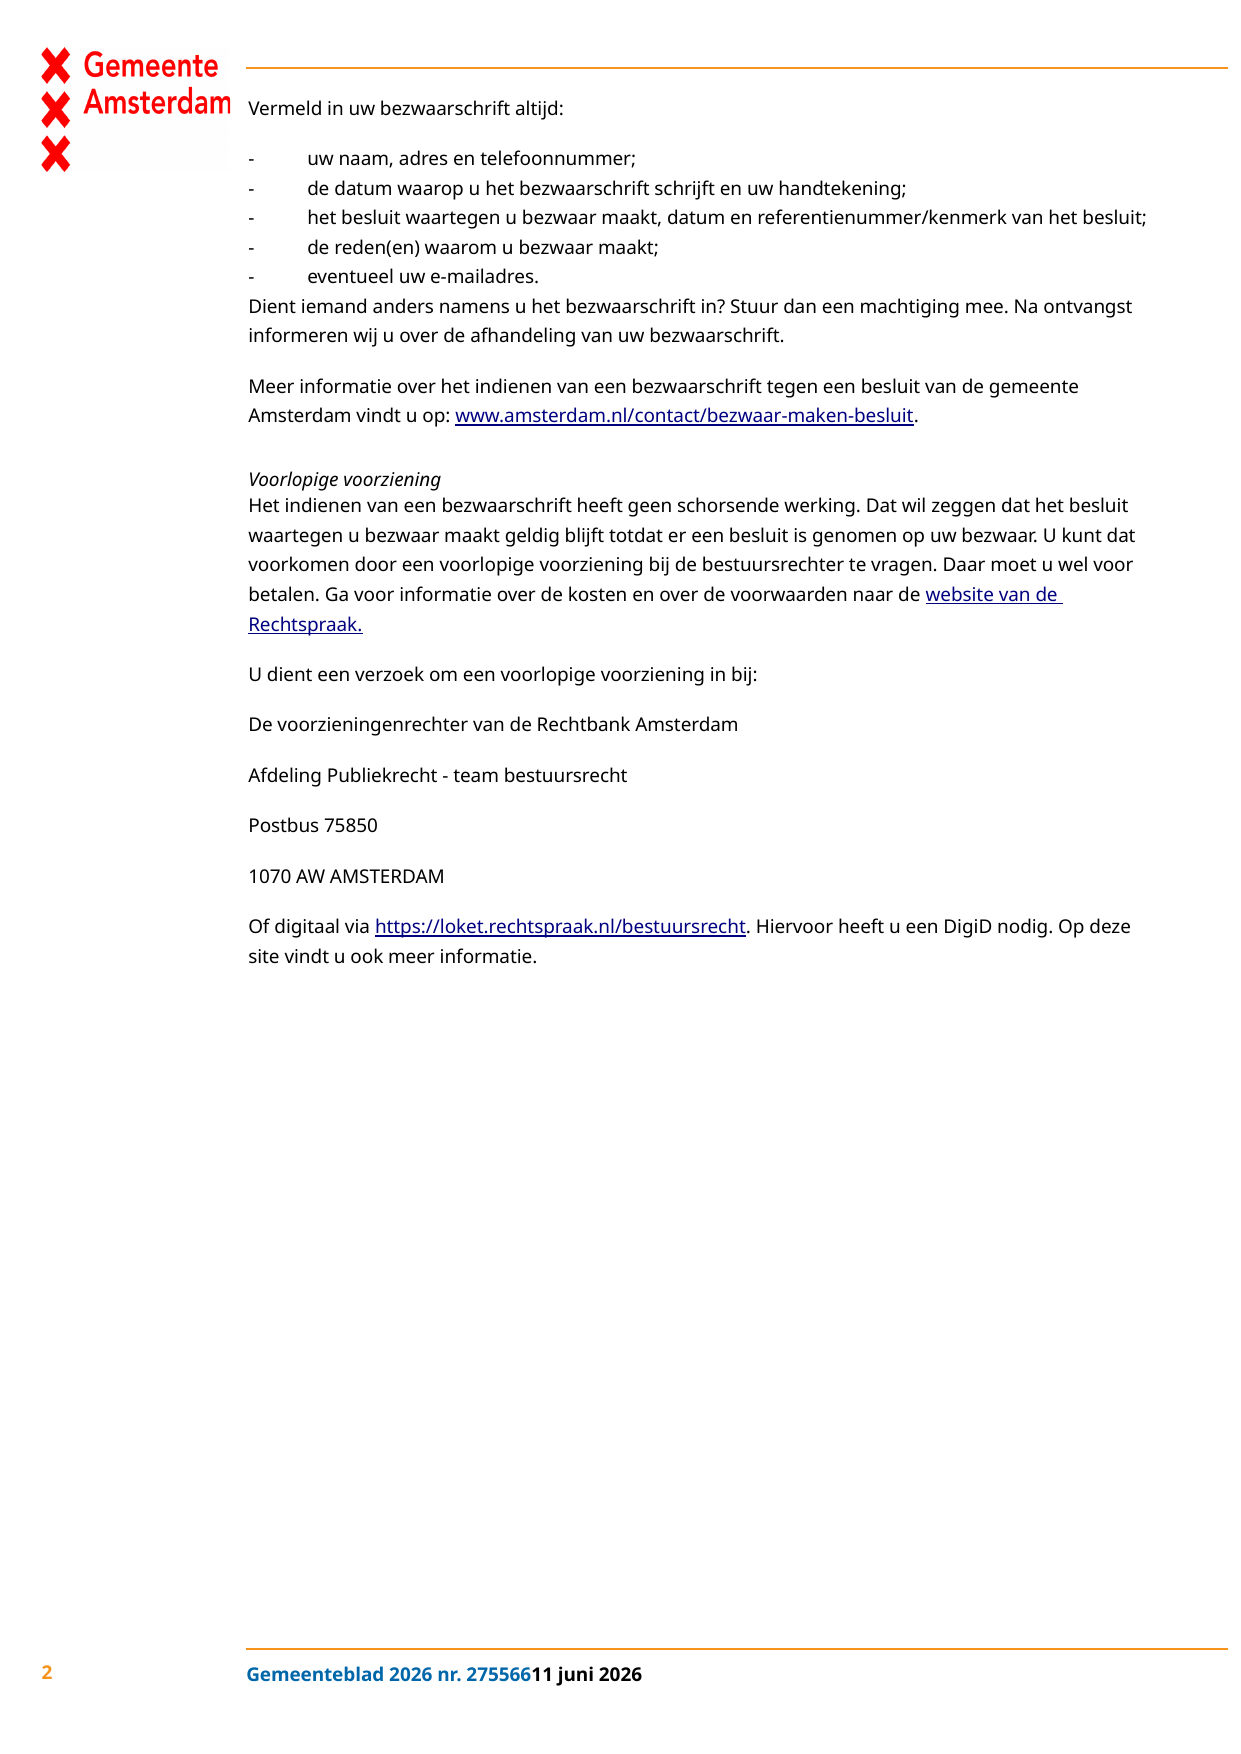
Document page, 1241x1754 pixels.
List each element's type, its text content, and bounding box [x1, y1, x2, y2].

text Meer informatie over het indienen van een bezwaarschrift tegen een besluit van de gemeente Amsterdam vindt u op: www.amsterdam.nl/contact/bezwaar-maken-besluit. [248, 373, 1152, 428]
text Of digitaal via https://loket.rechtspraak.nl/bestuursrecht. Hiervoor heeft u een DigiD nodig. Op deze site vindt u ook meer informatie. [248, 913, 1152, 968]
text Afdeling Publiekrecht - team bestuursrecht [248, 762, 1152, 788]
list de reden(en) waarom u bezwaar maakt; [248, 234, 1152, 260]
text Dient iemand anders namens u het bezwaarschrift in? Stuur dan een machtiging mee. Na ontvangst informeren wij u over de afhandeling van uw bezwaarschrift. [248, 293, 1152, 348]
picture [41, 47, 231, 172]
text De voorzieningenrechter van de Rechtbank Amsterdam [248, 712, 1152, 737]
list uw naam, adres en telefoonnummer; [248, 145, 1152, 171]
text Voorlopige voorziening [248, 467, 1152, 492]
list eventueel uw e-mailadres. [248, 263, 1152, 289]
list het besluit waartegen u bezwaar maakt, datum en referentienummer/kenmerk van het besluit; [248, 204, 1152, 230]
text Het indienen van een bezwaarschrift heeft geen schorsende werking. Dat wil zeggen dat het besluit waartegen u bezwaar maakt geldig blijft totdat er een besluit is genomen op uw bezwaar. U kunt dat voorkomen door een voorlopige voorziening bij de bestuursrechter te vragen. Daar moet u wel voor betalen. Ga voor informatie over de kosten en over de voorwaarden naar de website van de Rechtspraak. [248, 492, 1152, 636]
text U dient een verzoek om een voorlopige voorziening in bij: [248, 661, 1152, 687]
text 1070 AW AMSTERDAM [248, 863, 1152, 888]
list de datum waarop u het bezwaarschrift schrijft en uw handtekening; [248, 175, 1152, 201]
text Vermeld in uw bezwaarschrift altijd: [248, 95, 1152, 121]
text Postbus 75850 [248, 812, 1152, 838]
